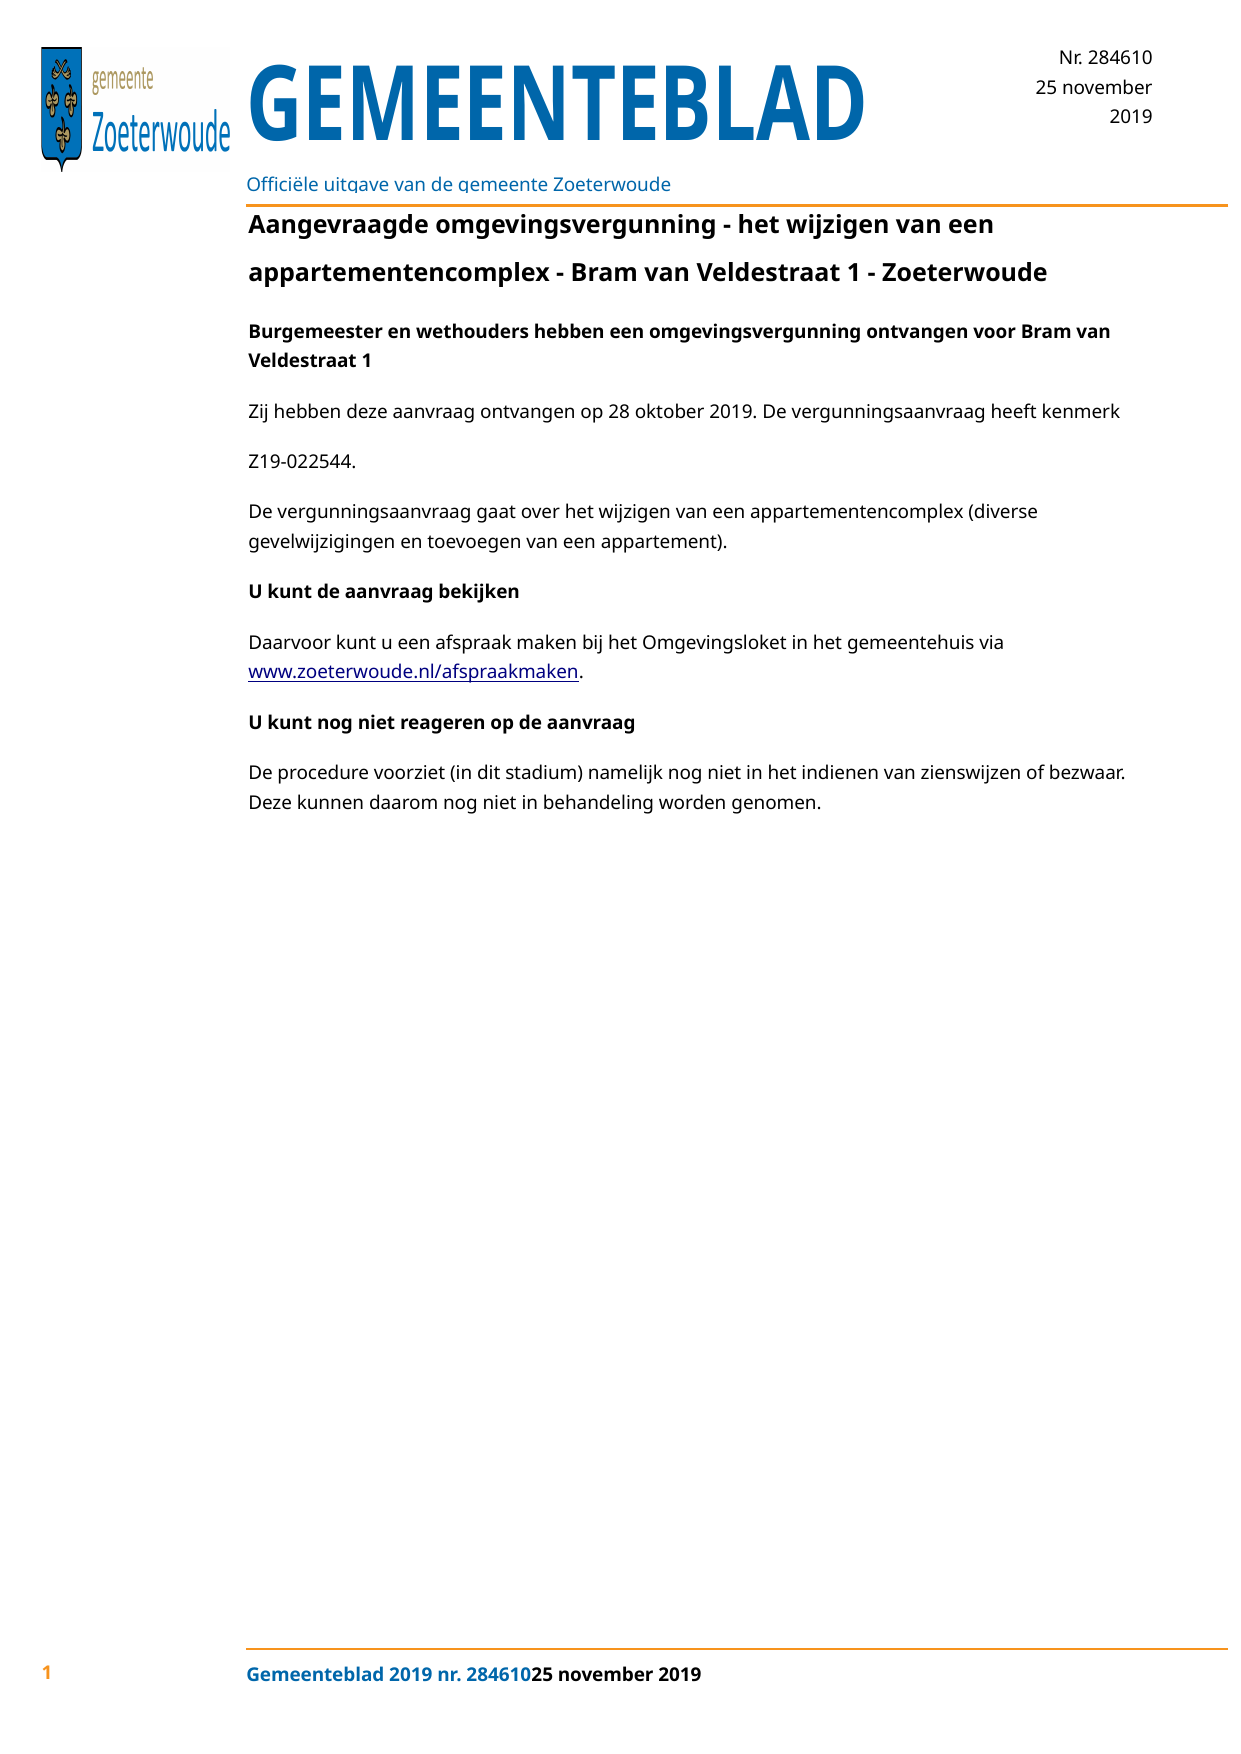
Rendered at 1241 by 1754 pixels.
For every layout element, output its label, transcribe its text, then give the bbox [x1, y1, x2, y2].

text Aangevraagde omgevingsvergunning - het wijzigen van een appartementencomplex - Bram van Veldestraat 1 - Zoeterwoude [248, 207, 1152, 288]
text Zij hebben deze aanvraag ontvangen op 28 oktober 2019. De vergunningsaanvraag heeft kenmerk [248, 398, 1152, 424]
text De procedure voorziet (in dit stadium) namelijk nog niet in het indienen van zienswijzen of bezwaar. Deze kunnen daarom nog niet in behandeling worden genomen. [248, 759, 1152, 815]
text Daarvoor kunt u een afspraak maken bij het Omgevingsloket in het gemeentehuis via www.zoeterwoude.nl/afspraakmaken. [248, 629, 1152, 684]
text U kunt nog niet reageren op de aanvraag [248, 709, 1152, 735]
text U kunt de aanvraag bekijken [248, 579, 1152, 604]
text Z19-022544. [248, 448, 1152, 474]
text Burgemeester en wethouders hebben een omgevingsvergunning ontvangen voor Bram van Veldestraat 1 [248, 318, 1152, 373]
text De vergunningsaanvraag gaat over het wijzigen van een appartementencomplex (diverse gevelwijzigingen en toevoegen van een appartement). [248, 499, 1152, 554]
picture [41, 47, 231, 172]
